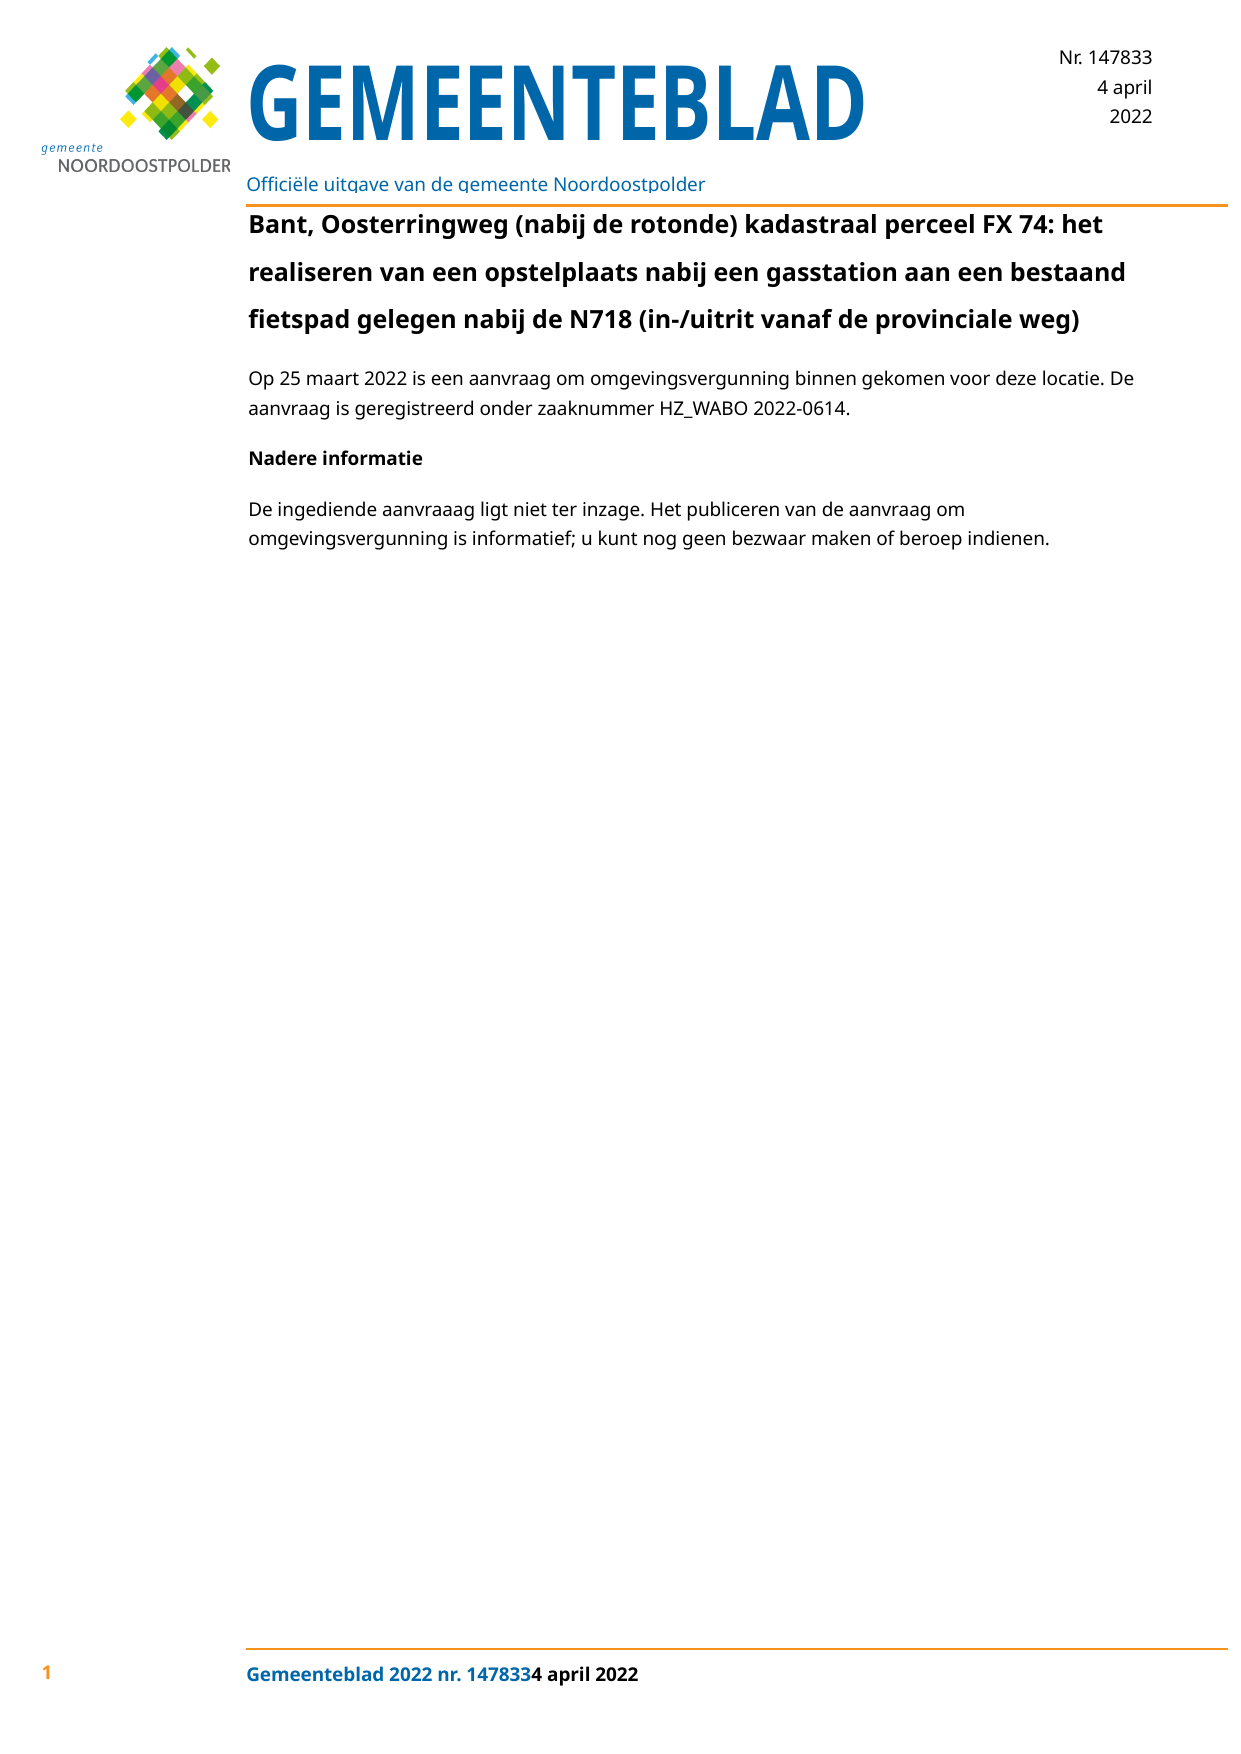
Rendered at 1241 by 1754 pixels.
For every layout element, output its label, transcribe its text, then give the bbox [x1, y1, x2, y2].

text Op 25 maart 2022 is een aanvraag om omgevingsvergunning binnen gekomen voor deze locatie. De aanvraag is geregistreerd onder zaaknummer HZ_WABO 2022-0614. [248, 366, 1152, 421]
text Bant, Oosterringweg (nabij de rotonde) kadastraal perceel FX 74: het realiseren van een opstelplaats nabij een gasstation aan een bestaand fietspad gelegen nabij de N718 (in-/uitrit vanaf de provinciale weg) [248, 207, 1152, 336]
text De ingediende aanvraaag ligt niet ter inzage. Het publiceren van de aanvraag om omgevingsvergunning is informatief; u kunt nog geen bezwaar maken of beroep indienen. [248, 496, 1152, 551]
text Nadere informatie [248, 446, 1152, 471]
picture [41, 47, 231, 172]
